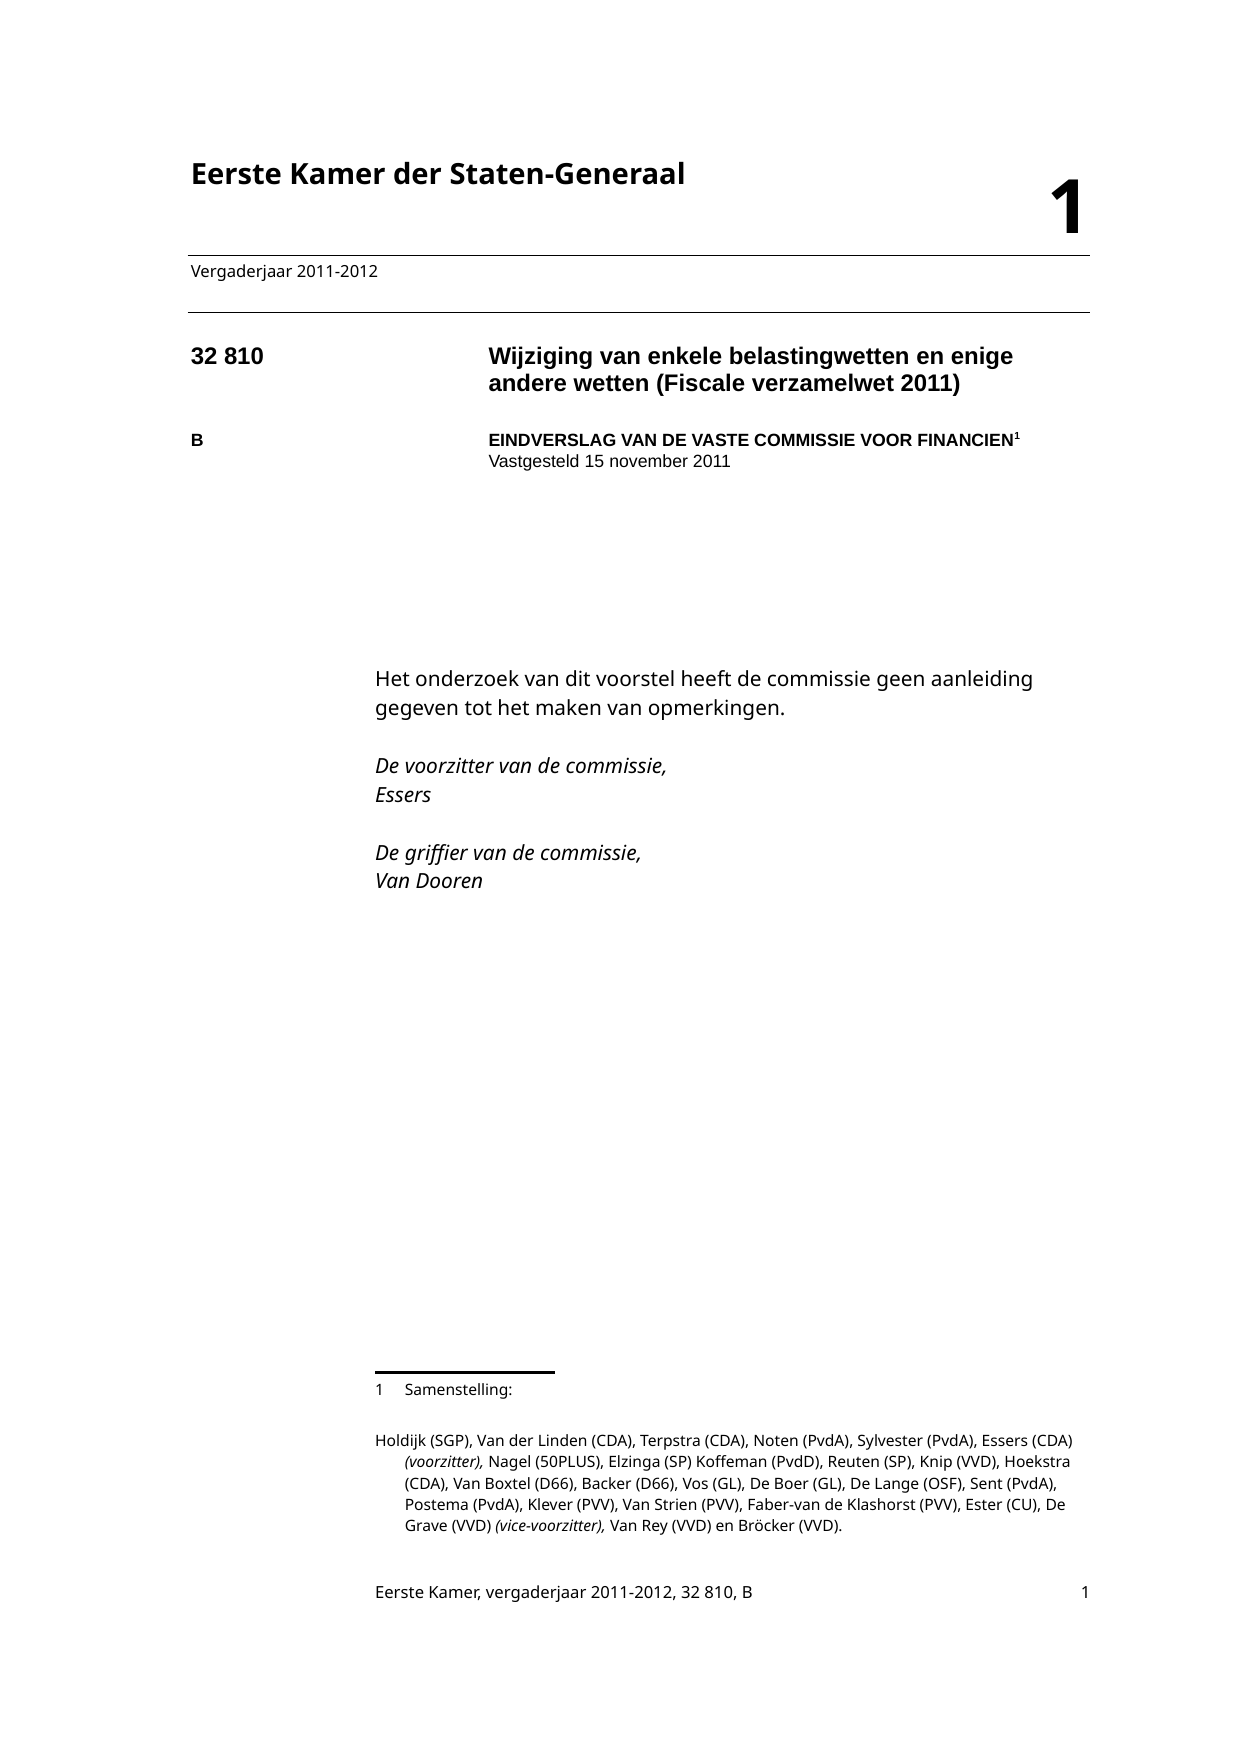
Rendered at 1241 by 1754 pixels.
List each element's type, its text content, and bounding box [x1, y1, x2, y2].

text Essers [375, 780, 1090, 808]
table_header Eerste Kamer der Staten-Generaal [188, 150, 909, 255]
table_cell [188, 313, 485, 339]
text De griffier van de commissie, [375, 838, 1090, 867]
table_cell Wijziging van enkele belastingwetten en enige andere wetten (Fiscale verzamelwet 2011) [485, 339, 1090, 427]
table_cell B [188, 427, 485, 546]
text Van Dooren [375, 867, 1090, 895]
table_cell EINDVERSLAG VAN DE VASTE COMMISSIE VOOR FINANCIEN Vastgesteld 15 november 2011 [485, 427, 1090, 546]
text Het onderzoek van dit voorstel heeft de commissie geen aanleiding gegeven tot het maken van opmerkingen. [375, 664, 1090, 721]
table_cell Vergaderjaar 2011-2012 [188, 256, 485, 312]
table_cell 32 810 [188, 339, 485, 427]
table_cell [485, 256, 1090, 312]
text De voorzitter van de commissie, [375, 751, 1090, 780]
table_cell [485, 313, 1090, 339]
table_header 1 [910, 150, 1090, 255]
